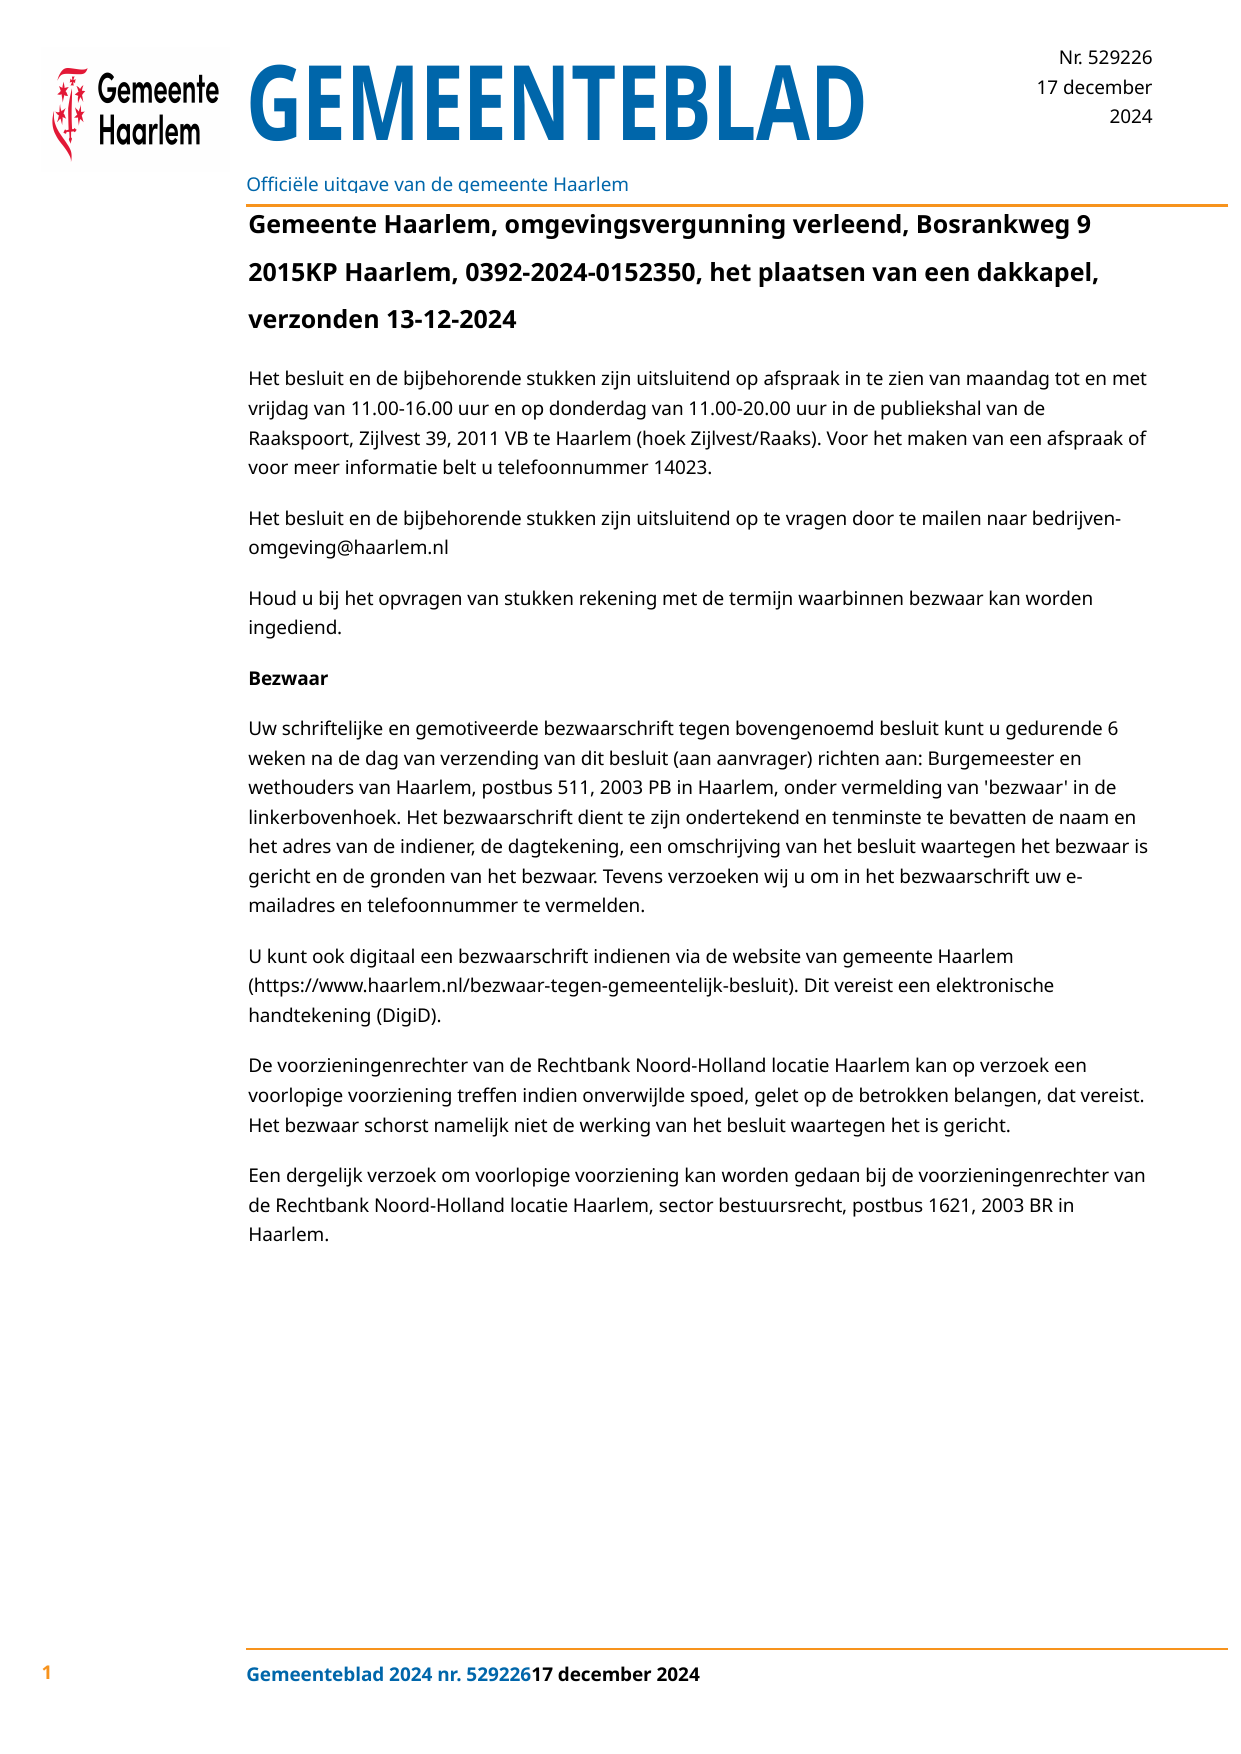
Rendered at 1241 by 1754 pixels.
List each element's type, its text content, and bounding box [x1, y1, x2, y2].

text Gemeente Haarlem, omgevingsvergunning verleend, Bosrankweg 9 2015KP Haarlem, 0392-2024-0152350, het plaatsen van een dakkapel, verzonden 13-12-2024 [248, 207, 1152, 336]
text De voorzieningenrechter van de Rechtbank Noord-Holland locatie Haarlem kan op verzoek een voorlopige voorziening treffen indien onverwijlde spoed, gelet op de betrokken belangen, dat vereist. Het bezwaar schorst namelijk niet de werking van het besluit waartegen het is gericht. [248, 1053, 1152, 1137]
text Het besluit en de bijbehorende stukken zijn uitsluitend op te vragen door te mailen naar bedrijven-omgeving@haarlem.nl [248, 505, 1152, 560]
text Bezwaar [248, 665, 1152, 690]
text Uw schriftelijke en gemotiveerde bezwaarschrift tegen bovengenoemd besluit kunt u gedurende 6 weken na de dag van verzending van dit besluit (aan aanvrager) richten aan: Burgemeester en wethouders van Haarlem, postbus 511, 2003 PB in Haarlem, onder vermelding van 'bezwaar' in de linkerbovenhoek. Het bezwaarschrift dient te zijn ondertekend en tenminste te bevatten de naam en het adres van de indiener, de dagtekening, een omschrijving van het besluit waartegen het bezwaar is gericht en de gronden van het bezwaar. Tevens verzoeken wij u om in het bezwaarschrift uw e-mailadres en telefoonnummer te vermelden. [248, 715, 1152, 918]
text Het besluit en de bijbehorende stukken zijn uitsluitend op afspraak in te zien van maandag tot en met vrijdag van 11.00-16.00 uur en op donderdag van 11.00-20.00 uur in de publiekshal van de Raakspoort, Zijlvest 39, 2011 VB te Haarlem (hoek Zijlvest/Raaks). Voor het maken van een afspraak of voor meer informatie belt u telefoonnummer 14023. [248, 366, 1152, 480]
text U kunt ook digitaal een bezwaarschrift indienen via de website van gemeente Haarlem (https://www.haarlem.nl/bezwaar-tegen-gemeentelijk-besluit). Dit vereist een elektronische handtekening (DigiD). [248, 943, 1152, 1028]
text Een dergelijk verzoek om voorlopige voorziening kan worden gedaan bij de voorzieningenrechter van de Rechtbank Noord-Holland locatie Haarlem, sector bestuursrecht, postbus 1621, 2003 BR in Haarlem. [248, 1162, 1152, 1247]
text Houd u bij het opvragen van stukken rekening met de termijn waarbinnen bezwaar kan worden ingediend. [248, 585, 1152, 640]
picture [41, 47, 231, 172]
